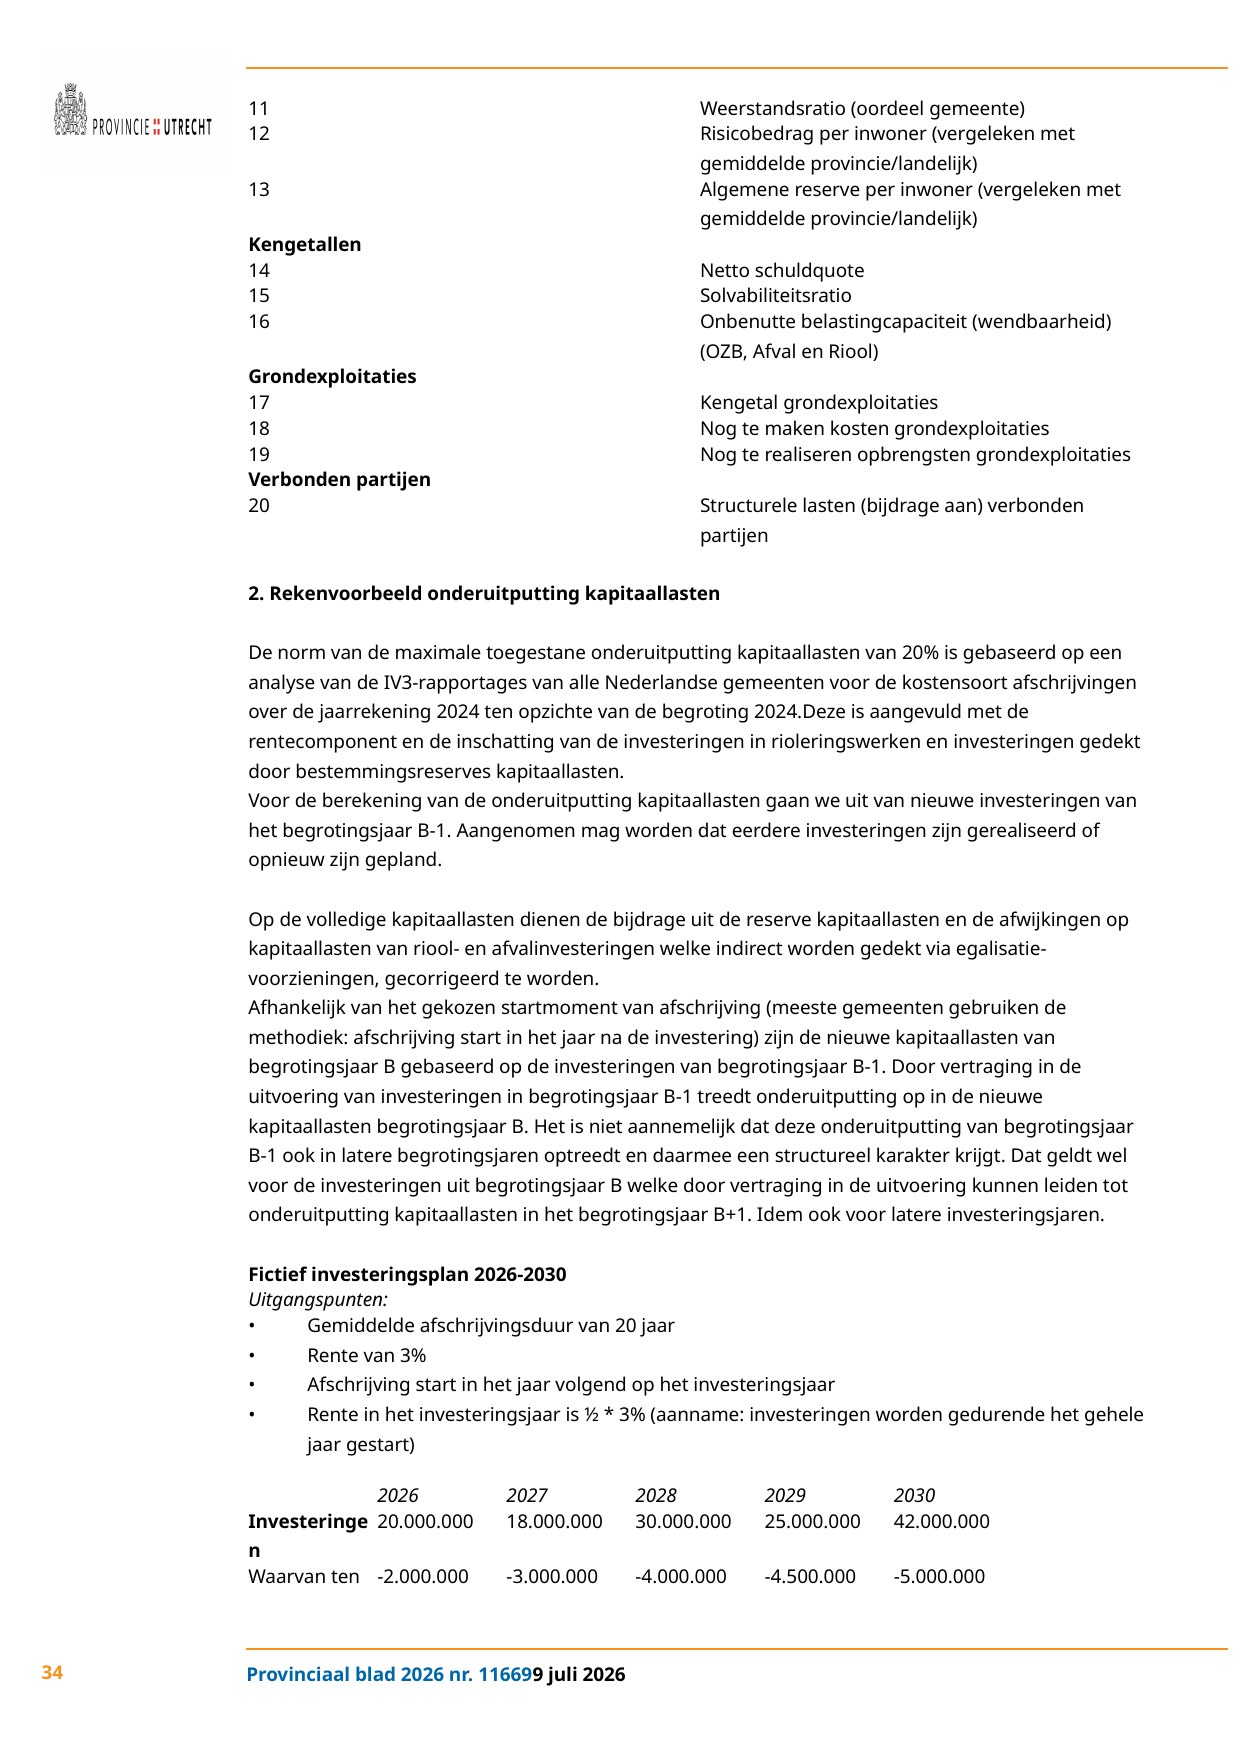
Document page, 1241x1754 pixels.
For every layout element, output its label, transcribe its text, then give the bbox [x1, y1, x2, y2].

table_cell Investeringen [248, 1508, 377, 1563]
table_cell -2.000.000 [377, 1563, 506, 1589]
table_cell -5.000.000 [894, 1563, 1022, 1589]
table_cell [1023, 1563, 1152, 1589]
table_cell 20.000.000 [377, 1508, 506, 1563]
table_cell -4.000.000 [635, 1563, 764, 1589]
table_cell 2029 [764, 1482, 893, 1508]
table_cell 2030 [894, 1482, 1022, 1508]
table_cell Solvabiliteitsratio [700, 283, 1152, 308]
table_cell 15 [248, 283, 700, 308]
table_cell 2027 [506, 1482, 635, 1508]
table_cell Uitgangspunten: [248, 1287, 1152, 1312]
table_cell 2026 [377, 1482, 506, 1508]
table_cell Nog te maken kosten grondexploitaties [700, 415, 1152, 441]
table_cell 11 [248, 95, 700, 121]
table_cell 13 [248, 176, 700, 231]
table_cell Weerstandsratio (oordeel gemeente) [700, 95, 1152, 121]
table_cell Algemene reserve per inwoner (vergeleken met gemiddelde provincie/landelijk) [700, 176, 1152, 231]
text Op de volledige kapitaallasten dienen de bijdrage uit de reserve kapitaallasten en de afwijkingen op kapitaallasten van riool- en afvalinvesteringen welke indirect worden gedekt via egalisatie-voorzieningen, gecorrigeerd te worden. [248, 906, 1152, 991]
table_cell 25.000.000 [764, 1508, 893, 1563]
table_cell 19 [248, 441, 700, 467]
table_cell -4.500.000 [764, 1563, 893, 1589]
table_cell 12 [248, 121, 700, 176]
table_cell 18.000.000 [506, 1508, 635, 1563]
table_cell 14 [248, 257, 700, 283]
table_cell Risicobedrag per inwoner (vergeleken met gemiddelde provincie/landelijk) [700, 121, 1152, 176]
picture [41, 47, 231, 172]
table_cell 30.000.000 [635, 1508, 764, 1563]
table_cell 2028 [635, 1482, 764, 1508]
table_cell 20 [248, 492, 700, 548]
table_cell 42.000.000 [894, 1508, 1022, 1563]
table_cell [248, 1456, 1152, 1482]
table_cell Netto schuldquote [700, 257, 1152, 283]
table_cell Kengetal grondexploitaties [700, 389, 1152, 415]
table_cell 17 [248, 389, 700, 415]
table_cell 18 [248, 415, 700, 441]
text Voor de berekening van de onderuitputting kapitaallasten gaan we uit van nieuwe investeringen van het begrotingsjaar B-1. Aangenomen mag worden dat eerdere investeringen zijn gerealiseerd of opnieuw zijn gepland. [248, 787, 1152, 872]
table_cell -3.000.000 [506, 1563, 635, 1589]
table_cell Structurele lasten (bijdrage aan) verbonden partijen [700, 492, 1152, 548]
table_cell Verbonden partijen [248, 467, 1152, 492]
table_cell Onbenutte belastingcapaciteit (wendbaarheid)(OZB, Afval en Riool) [700, 308, 1152, 364]
text 2. Rekenvoorbeeld onderuitputting kapitaallasten [248, 580, 1152, 606]
table_cell Grondexploitaties [248, 364, 1152, 389]
table_header Fictief investeringsplan 2026-2030 [248, 1261, 1152, 1287]
table_cell 16 [248, 308, 700, 364]
table_cell Waarvan ten [248, 1563, 377, 1589]
table_cell Gemiddelde afschrijvingsduur van 20 jaar Rente van 3% Afschrijving start in het jaar volgend op het investeringsjaar Rente in het investeringsjaar is ½ * 3% (aanname: investeringen worden gedurende het gehele jaar gestart) [248, 1313, 1152, 1456]
table_cell [1023, 1508, 1152, 1563]
table_cell [1023, 1482, 1152, 1508]
table_cell [248, 1482, 377, 1508]
table_cell Kengetallen [248, 231, 1152, 257]
text De norm van de maximale toegestane onderuitputting kapitaallasten van 20% is gebaseerd op een analyse van de IV3-rapportages van alle Nederlandse gemeenten voor de kostensoort afschrijvingen over de jaarrekening 2024 ten opzichte van de begroting 2024.Deze is aangevuld met de rentecomponent en de inschatting van de investeringen in rioleringswerken en investeringen gedekt door bestemmingsreserves kapitaallasten. [248, 639, 1152, 784]
table_cell Nog te realiseren opbrengsten grondexploitaties [700, 441, 1152, 467]
text Afhankelijk van het gekozen startmoment van afschrijving (meeste gemeenten gebruiken de methodiek: afschrijving start in het jaar na de investering) zijn de nieuwe kapitaallasten van begrotingsjaar B gebaseerd op de investeringen van begrotingsjaar B-1. Door vertraging in de uitvoering van investeringen in begrotingsjaar B-1 treedt onderuitputting op in de nieuwe kapitaallasten begrotingsjaar B. Het is niet aannemelijk dat deze onderuitputting van begrotingsjaar B-1 ook in latere begrotingsjaren optreedt en daarmee een structureel karakter krijgt. Dat geldt wel voor de investeringen uit begrotingsjaar B welke door vertraging in de uitvoering kunnen leiden tot onderuitputting kapitaallasten in het begrotingsjaar B+1. Idem ook voor latere investeringsjaren. [248, 994, 1152, 1227]
